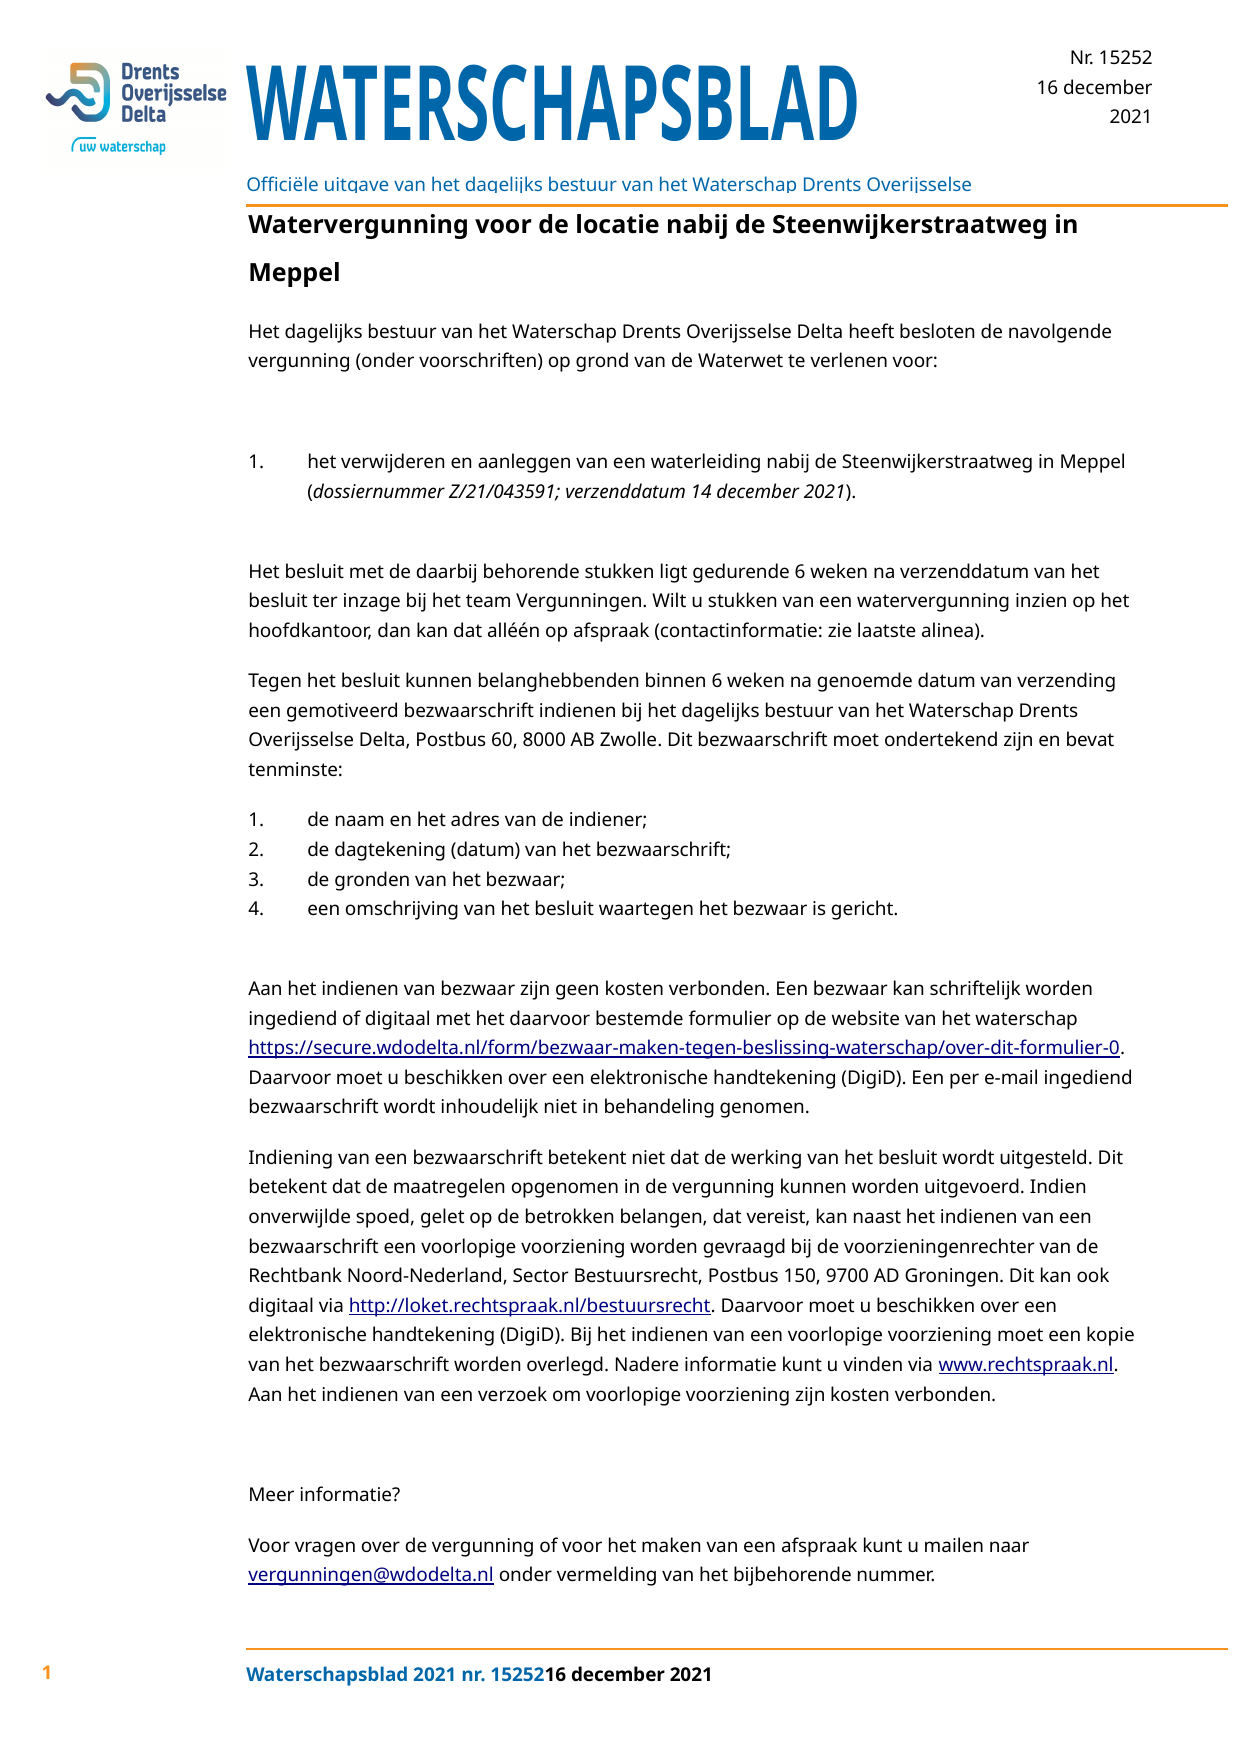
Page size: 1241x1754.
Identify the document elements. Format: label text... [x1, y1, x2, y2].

list een omschrijving van het besluit waartegen het bezwaar is gericht. [248, 895, 1152, 921]
text Indiening van een bezwaarschrift betekent niet dat de werking van het besluit wordt uitgesteld. Dit betekent dat de maatregelen opgenomen in de vergunning kunnen worden uitgevoerd. Indien onverwijlde spoed, gelet op de betrokken belangen, dat vereist, kan naast het indienen van een bezwaarschrift een voorlopige voorziening worden gevraagd bij de voorzieningenrechter van de Rechtbank Noord-Nederland, Sector Bestuursrecht, Postbus 150, 9700 AD Groningen. Dit kan ook digitaal via http://loket.rechtspraak.nl/bestuursrecht. Daarvoor moet u beschikken over een elektronische handtekening (DigiD). Bij het indienen van een voorlopige voorziening moet een kopie van het bezwaarschrift worden overlegd. Nadere informatie kunt u vinden via www.rechtspraak.nl. Aan het indienen van een verzoek om voorlopige voorziening zijn kosten verbonden. [248, 1144, 1152, 1407]
list het verwijderen en aanleggen van een waterleiding nabij de Steenwijkerstraatweg in Meppel (dossiernummer Z/21/043591; verzenddatum 14 december 2021). [248, 448, 1152, 504]
text Voor vragen over de vergunning of voor het maken van een afspraak kunt u mailen naar vergunningen@wdodelta.nl onder vermelding van het bijbehorende nummer. [248, 1532, 1152, 1587]
text Aan het indienen van bezwaar zijn geen kosten verbonden. Een bezwaar kan schriftelijk worden ingediend of digitaal met het daarvoor bestemde formulier op de website van het waterschap https://secure.wdodelta.nl/form/bezwaar-maken-tegen-beslissing-waterschap/over-dit-formulier-0. Daarvoor moet u beschikken over een elektronische handtekening (DigiD). Een per e-mail ingediend bezwaarschrift wordt inhoudelijk niet in behandeling genomen. [248, 975, 1152, 1119]
list de naam en het adres van de indiener; [248, 807, 1152, 832]
text Watervergunning voor de locatie nabij de Steenwijkerstraatweg in Meppel [248, 207, 1152, 288]
list de dagtekening (datum) van het bezwaarschrift; [248, 836, 1152, 862]
picture [41, 47, 231, 172]
text Het dagelijks bestuur van het Waterschap Drents Overijsselse Delta heeft besloten de navolgende vergunning (onder voorschriften) op grond van de Waterwet te verlenen voor: [248, 318, 1152, 373]
text Het besluit met de daarbij behorende stukken ligt gedurende 6 weken na verzenddatum van het besluit ter inzage bij het team Vergunningen. Wilt u stukken van een watervergunning inzien op het hoofdkantoor, dan kan dat alléén op afspraak (contactinformatie: zie laatste alinea). [248, 558, 1152, 643]
list de gronden van het bezwaar; [248, 866, 1152, 892]
text Tegen het besluit kunnen belanghebbenden binnen 6 weken na genoemde datum van verzending een gemotiveerd bezwaarschrift indienen bij het dagelijks bestuur van het Waterschap Drents Overijsselse Delta, Postbus 60, 8000 AB Zwolle. Dit bezwaarschrift moet ondertekend zijn en bevat tenminste: [248, 667, 1152, 782]
text Meer informatie? [248, 1482, 1152, 1507]
